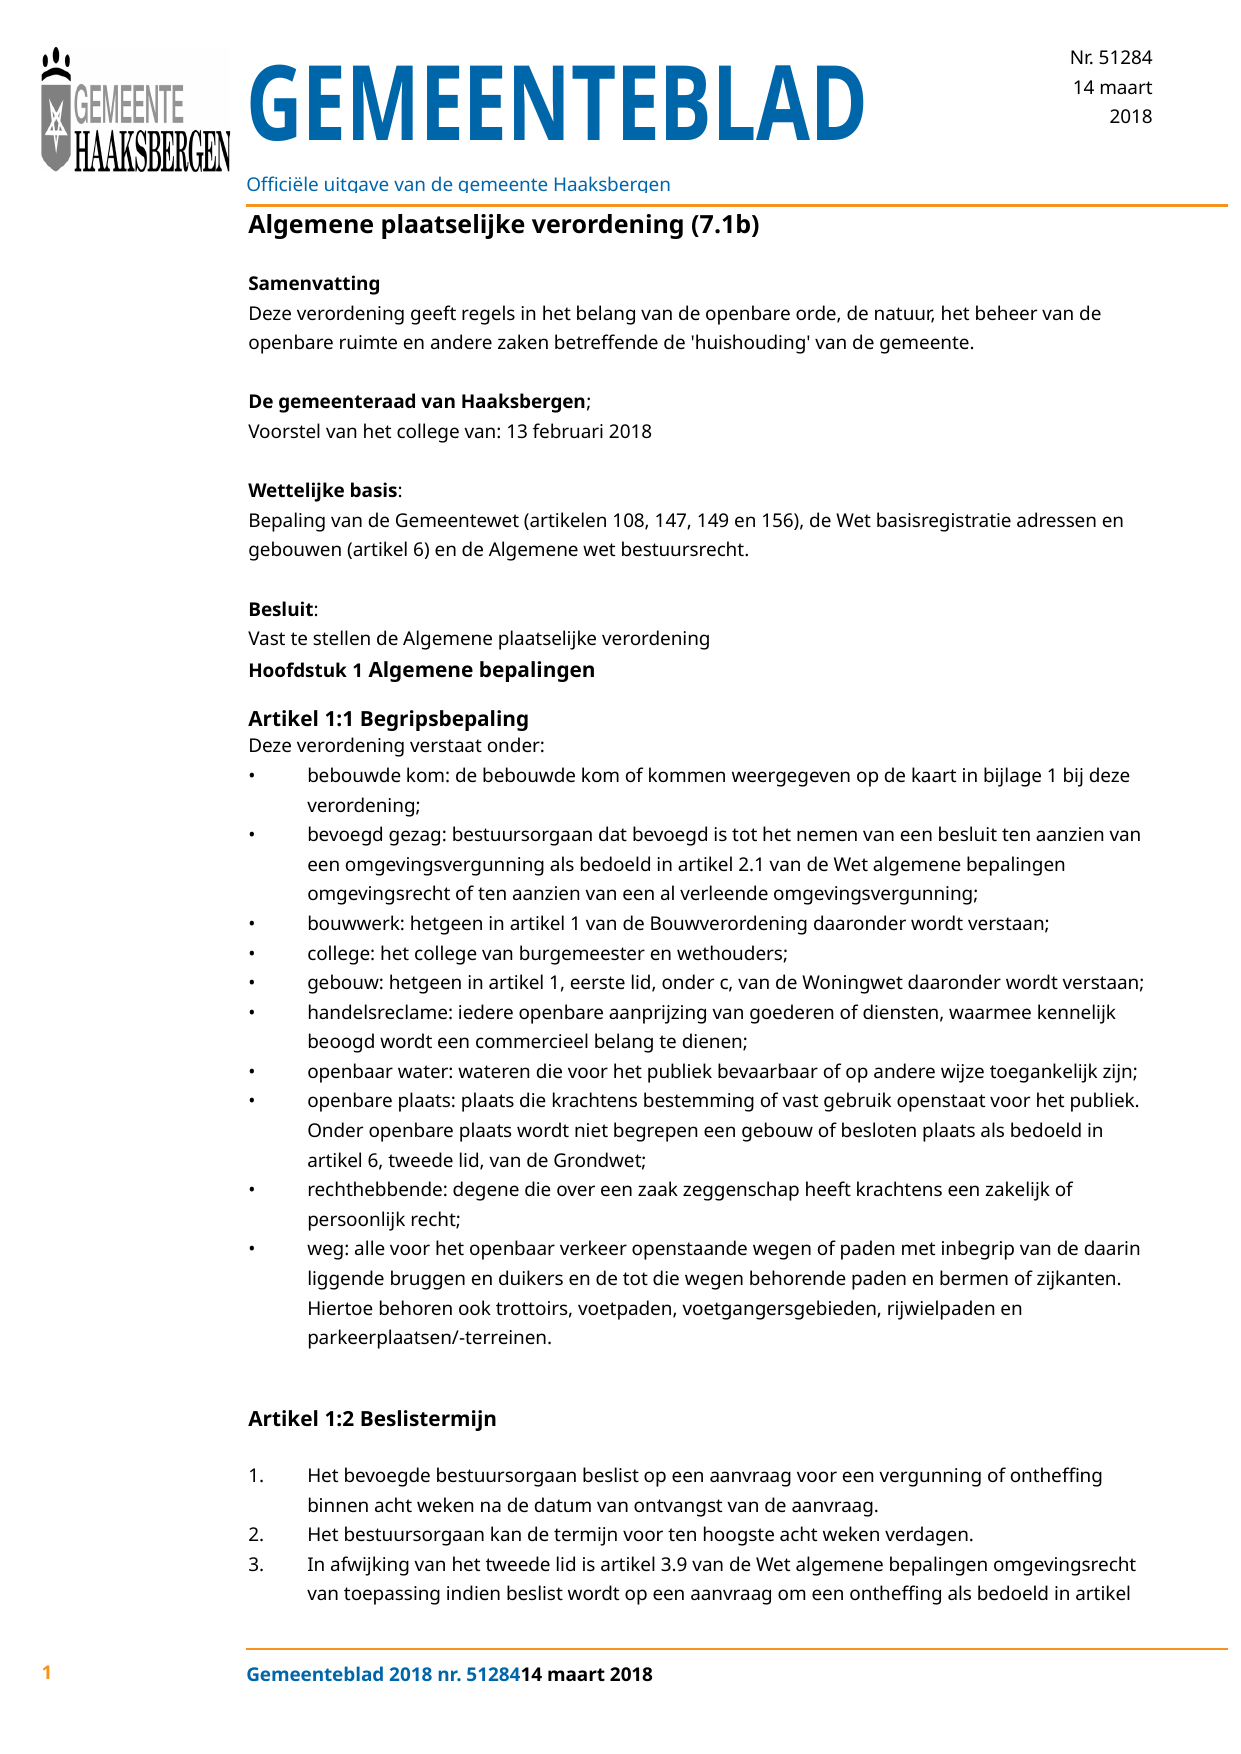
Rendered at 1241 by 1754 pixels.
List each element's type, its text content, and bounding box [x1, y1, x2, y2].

text Voorstel van het college van: 13 februari 2018 [248, 418, 1152, 444]
list handelsreclame: iedere openbare aanprijzing van goederen of diensten, waarmee kennelijk beoogd wordt een commercieel belang te dienen; [248, 999, 1152, 1054]
text Artikel 1:1 Begripsbepaling [248, 704, 1152, 733]
text Algemene plaatselijke verordening (7.1b) [248, 207, 1152, 241]
list college: het college van burgemeester en wethouders; [248, 940, 1152, 965]
text Deze verordening verstaat onder: [248, 733, 1152, 758]
list Het bevoegde bestuursorgaan beslist op een aanvraag voor een vergunning of ontheffing binnen acht weken na de datum van ontvangst van de aanvraag. [248, 1462, 1152, 1518]
list bevoegd gezag: bestuursorgaan dat bevoegd is tot het nemen van een besluit ten aanzien van een omgevingsvergunning als bedoeld in artikel 2.1 van de Wet algemene bepalingen omgevingsrecht of ten aanzien van een al verleende omgevingsvergunning; [248, 821, 1152, 906]
text Hoofdstuk 1 Algemene bepalingen [248, 655, 1152, 683]
list gebouw: hetgeen in artikel 1, eerste lid, onder c, van de Woningwet daaronder wordt verstaan; [248, 969, 1152, 995]
text Vast te stellen de Algemene plaatselijke verordening [248, 625, 1152, 651]
text Artikel 1:2 Beslistermijn [248, 1404, 1152, 1433]
list bebouwde kom: de bebouwde kom of kommen weergegeven op de kaart in bijlage 1 bij deze verordening; [248, 762, 1152, 817]
text Bepaling van de Gemeentewet (artikelen 108, 147, 149 en 156), de Wet basisregistratie adressen en gebouwen (artikel 6) en de Algemene wet bestuursrecht. [248, 507, 1152, 562]
text Besluit: [248, 596, 1152, 621]
text De gemeenteraad van Haaksbergen; [248, 389, 1152, 414]
list Het bestuursorgaan kan de termijn voor ten hoogste acht weken verdagen. [248, 1521, 1152, 1547]
list In afwijking van het tweede lid is artikel 3.9 van de Wet algemene bepalingen omgevingsrecht van toepassing indien beslist wordt op een aanvraag om een ontheffing als bedoeld in artikel [248, 1551, 1152, 1606]
list openbare plaats: plaats die krachtens bestemming of vast gebruik openstaat voor het publiek. Onder openbare plaats wordt niet begrepen een gebouw of besloten plaats als bedoeld in artikel 6, tweede lid, van de Grondwet; [248, 1088, 1152, 1172]
text Wettelijke basis: [248, 477, 1152, 503]
list weg: alle voor het openbaar verkeer openstaande wegen of paden met inbegrip van de daarin liggende bruggen en duikers en de tot die wegen behorende paden en bermen of zijkanten. Hiertoe behoren ook trottoirs, voetpaden, voetgangersgebieden, rijwielpaden en parkeerplaatsen/-terreinen. [248, 1236, 1152, 1350]
list openbaar water: wateren die voor het publiek bevaarbaar of op andere wijze toegankelijk zijn; [248, 1058, 1152, 1084]
list bouwwerk: hetgeen in artikel 1 van de Bouwverordening daaronder wordt verstaan; [248, 910, 1152, 936]
list rechthebbende: degene die over een zaak zeggenschap heeft krachtens een zakelijk of persoonlijk recht; [248, 1176, 1152, 1232]
text Samenvatting [248, 270, 1152, 296]
text Deze verordening geeft regels in het belang van de openbare orde, de natuur, het beheer van de openbare ruimte en andere zaken betreffende de 'huishouding' van de gemeente. [248, 300, 1152, 355]
picture [41, 47, 231, 172]
